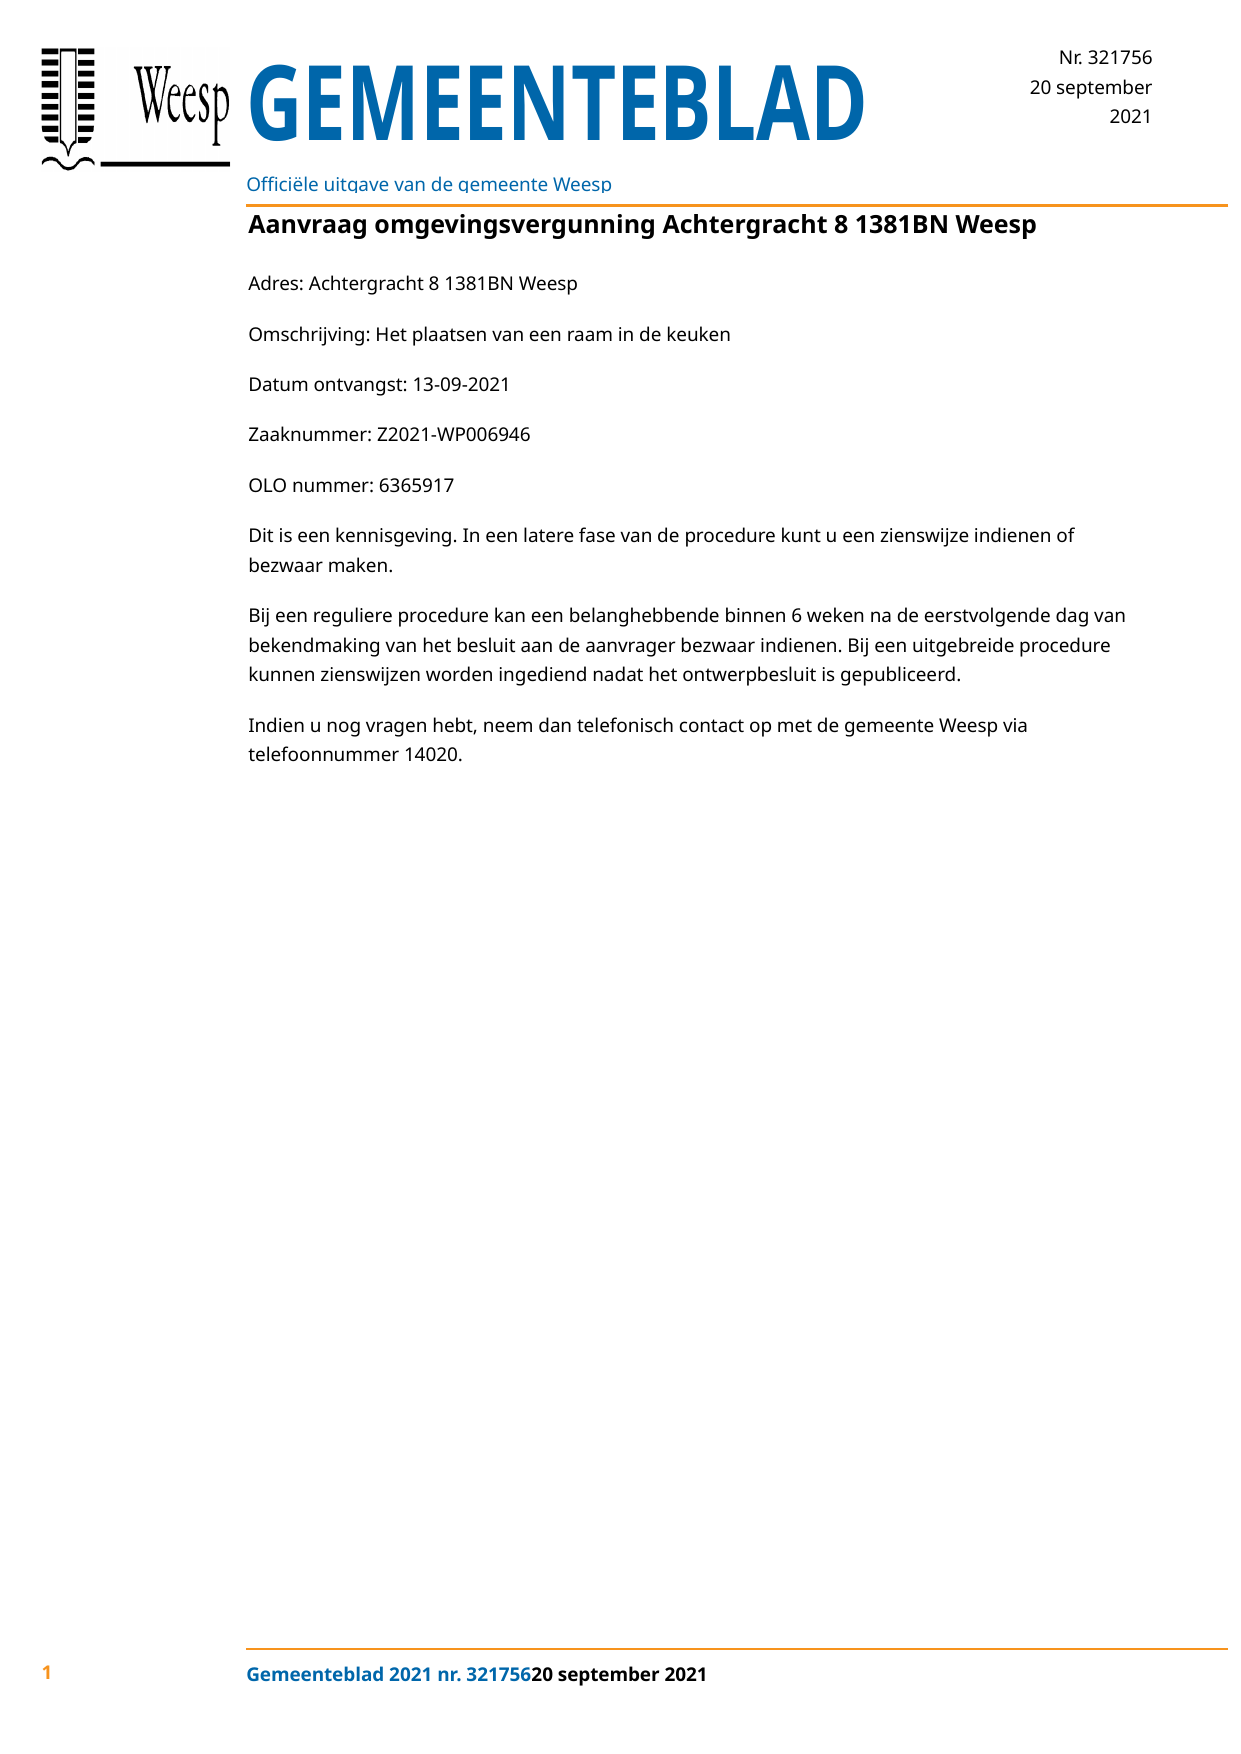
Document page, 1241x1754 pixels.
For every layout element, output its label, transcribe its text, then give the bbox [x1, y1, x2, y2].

picture [41, 47, 231, 172]
text Dit is een kennisgeving. In een latere fase van de procedure kunt u een zienswijze indienen of bezwaar maken. [248, 522, 1152, 578]
text Indien u nog vragen hebt, neem dan telefonisch contact op met de gemeente Weesp via telefoonnummer 14020. [248, 712, 1152, 767]
text Datum ontvangst: 13-09-2021 [248, 371, 1152, 397]
text OLO nummer: 6365917 [248, 472, 1152, 498]
text Adres: Achtergracht 8 1381BN Weesp [248, 270, 1152, 296]
text Zaaknummer: Z2021-WP006946 [248, 422, 1152, 447]
text Bij een reguliere procedure kan een belanghebbende binnen 6 weken na de eerstvolgende dag van bekendmaking van het besluit aan de aanvrager bezwaar indienen. Bij een uitgebreide procedure kunnen zienswijzen worden ingediend nadat het ontwerpbesluit is gepubliceerd. [248, 602, 1152, 687]
text Aanvraag omgevingsvergunning Achtergracht 8 1381BN Weesp [248, 207, 1152, 241]
text Omschrijving: Het plaatsen van een raam in de keuken [248, 321, 1152, 346]
